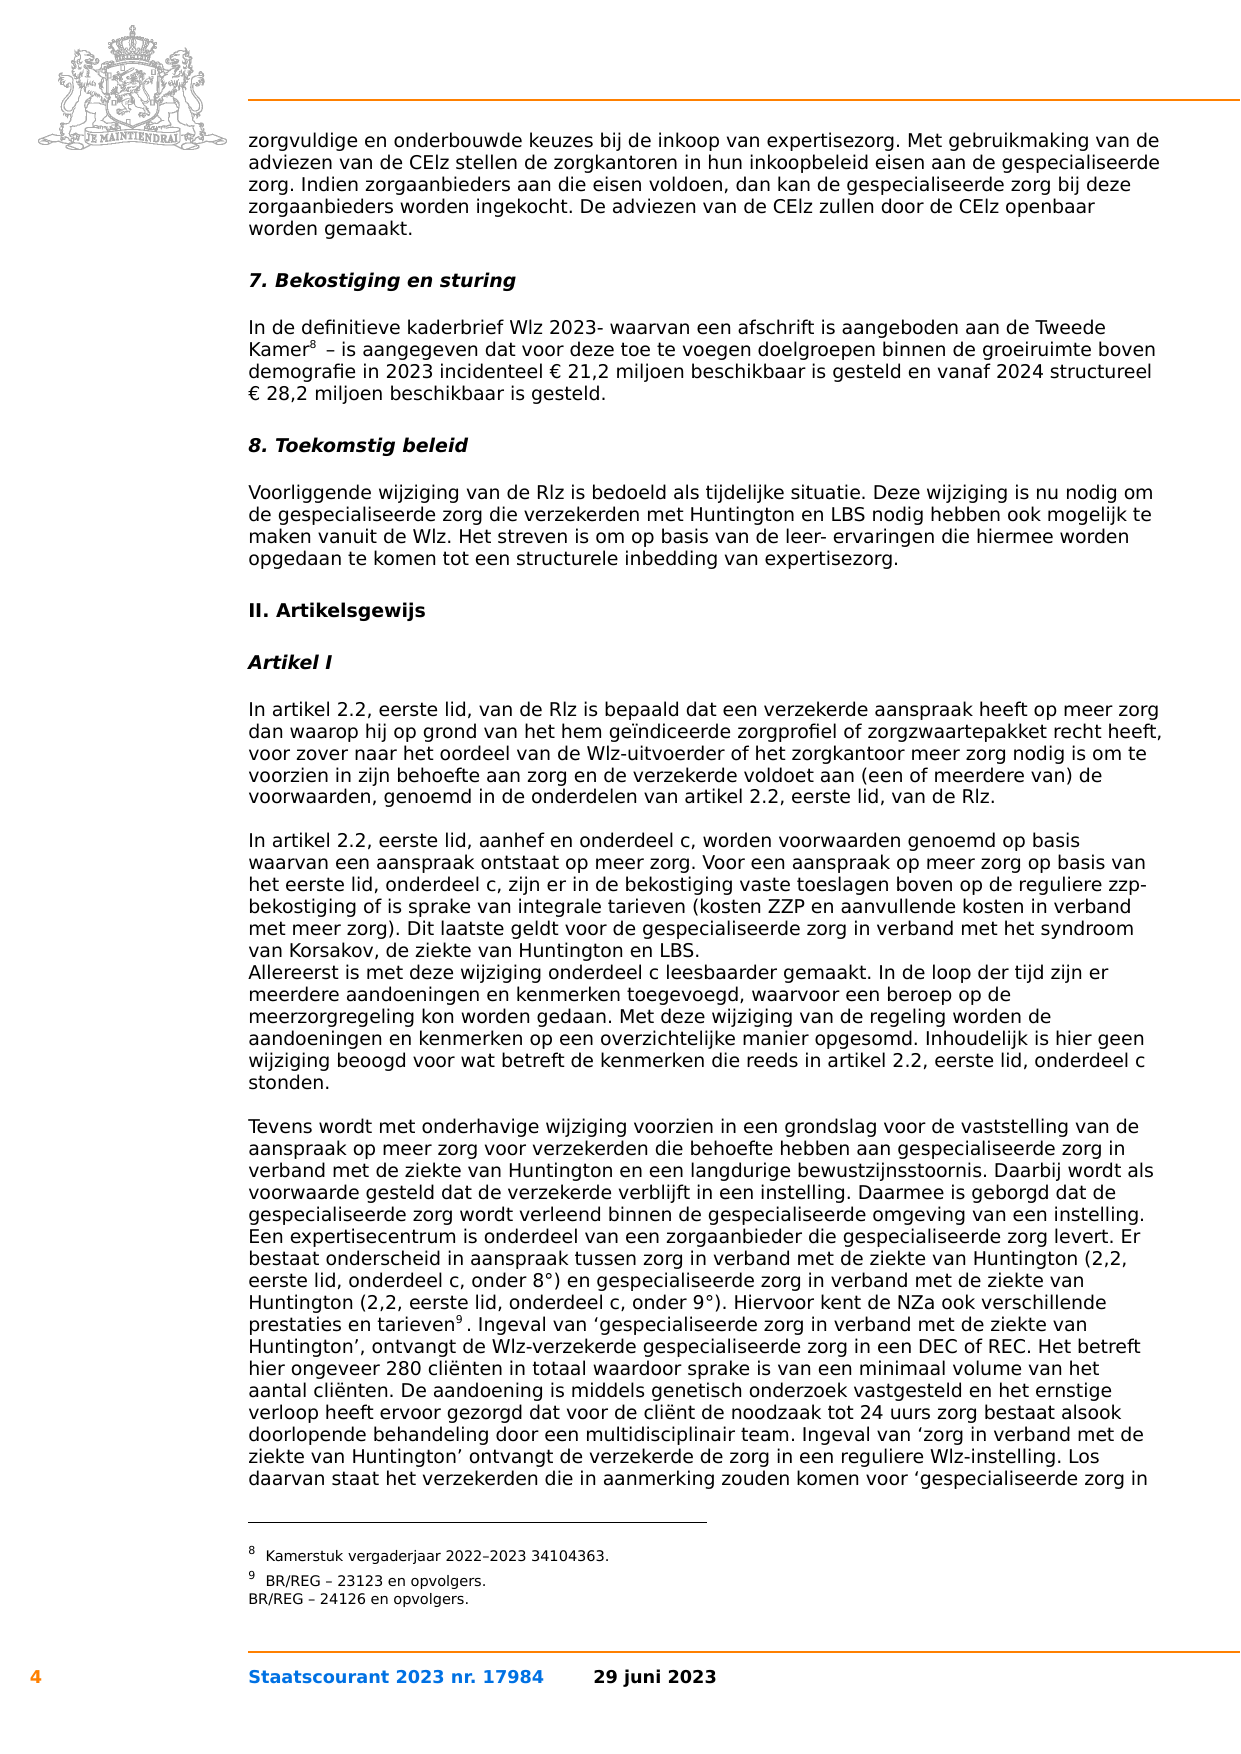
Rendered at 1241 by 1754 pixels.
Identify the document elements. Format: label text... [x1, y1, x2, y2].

text In artikel 2.2, eerste lid, aanhef en onderdeel c, worden voorwaarden genoemd op basis waarvan een aanspraak ontstaat op meer zorg. Voor een aanspraak op meer zorg op basis van het eerste lid, onderdeel c, zijn er in de bekostiging vaste toeslagen boven op de reguliere zzp-bekostiging of is sprake van integrale tarieven (kosten ZZP en aanvullende kosten in verband met meer zorg). Dit laatste geldt voor de gespecialiseerde zorg in verband met het syndroom van Korsakov, de ziekte van Huntington en LBS. [248, 830, 1163, 962]
text BR/REG – 24126 en opvolgers. [248, 1591, 1163, 1608]
text Kamerstuk vergaderjaar 2022–2023 34104363. [248, 1544, 1163, 1566]
subtitle 8. Toekomstig beleid [248, 435, 1163, 457]
text BR/REG – 23123 en opvolgers. [248, 1569, 1163, 1591]
text Voorliggende wijziging van de Rlz is bedoeld als tijdelijke situatie. Deze wijziging is nu nodig om de gespecialiseerde zorg die verzekerden met Huntington en LBS nodig hebben ook mogelijk te maken vanuit de Wlz. Het streven is om op basis van de leer- ervaringen die hiermee worden opgedaan te komen tot een structurele inbedding van expertisezorg. [248, 482, 1163, 569]
subtitle Artikel I [248, 652, 1163, 673]
text In de definitieve kaderbrief Wlz 2023- waarvan een afschrift is aangeboden aan de Tweede Kamer – is aangegeven dat voor deze toe te voegen doelgroepen binnen de groeiruimte boven demografie in 2023 incidenteel € 21,2 miljoen beschikbaar is gesteld en vanaf 2024 structureel € 28,2 miljoen beschikbaar is gesteld. [248, 317, 1163, 405]
subtitle II. Artikelsgewijs [248, 599, 1163, 622]
text Tevens wordt met onderhavige wijziging voorzien in een grondslag voor de vaststelling van de aanspraak op meer zorg voor verzekerden die behoefte hebben aan gespecialiseerde zorg in verband met de ziekte van Huntington en een langdurige bewustzijnsstoornis. Daarbij wordt als voorwaarde gesteld dat de verzekerde verblijft in een instelling. Daarmee is geborgd dat de gespecialiseerde zorg wordt verleend binnen de gespecialiseerde omgeving van een instelling. Een expertisecentrum is onderdeel van een zorgaanbieder die gespecialiseerde zorg levert. Er bestaat onderscheid in aanspraak tussen zorg in verband met de ziekte van Huntington (2,2, eerste lid, onderdeel c, onder 8°) en gespecialiseerde zorg in verband met de ziekte van Huntington (2,2, eerste lid, onderdeel c, onder 9°). Hiervoor kent de NZa ook verschillende prestaties en tarieven. Ingeval van ‘gespecialiseerde zorg in verband met de ziekte van Huntington’, ontvangt de Wlz-verzekerde gespecialiseerde zorg in een DEC of REC. Het betreft hier ongeveer 280 cliënten in totaal waardoor sprake is van een minimaal volume van het aantal cliënten. De aandoening is middels genetisch onderzoek vastgesteld en het ernstige verloop heeft ervoor gezorgd dat voor de cliënt de noodzaak tot 24 uurs zorg bestaat alsook doorlopende behandeling door een multidisciplinair team. Ingeval van ‘zorg in verband met de ziekte van Huntington’ ontvangt de verzekerde de zorg in een reguliere Wlz-instelling. Los daarvan staat het verzekerden die in aanmerking zouden komen voor ‘gespecialiseerde zorg in [248, 1116, 1163, 1489]
subtitle 7. Bekostiging en sturing [248, 270, 1163, 292]
text In artikel 2.2, eerste lid, van de Rlz is bepaald dat een verzekerde aanspraak heeft op meer zorg dan waarop hij op grond van het hem geïndiceerde zorgprofiel of zorgzwaartepakket recht heeft, voor zover naar het oordeel van de Wlz-uitvoerder of het zorgkantoor meer zorg nodig is om te voorzien in zijn behoefte aan zorg en de verzekerde voldoet aan (een of meerdere van) de voorwaarden, genoemd in de onderdelen van artikel 2.2, eerste lid, van de Rlz. [248, 698, 1163, 808]
text zorgvuldige en onderbouwde keuzes bij de inkoop van expertisezorg. Met gebruikmaking van de adviezen van de CElz stellen de zorgkantoren in hun inkoopbeleid eisen aan de gespecialiseerde zorg. Indien zorgaanbieders aan die eisen voldoen, dan kan de gespecialiseerde zorg bij deze zorgaanbieders worden ingekocht. De adviezen van de CElz zullen door de CElz openbaar worden gemaakt. [248, 130, 1163, 240]
picture [38, 25, 227, 150]
text Allereerst is met deze wijziging onderdeel c leesbaarder gemaakt. In de loop der tijd zijn er meerdere aandoeningen en kenmerken toegevoegd, waarvoor een beroep op de meerzorgregeling kon worden gedaan. Met deze wijziging van de regeling worden de aandoeningen en kenmerken op een overzichtelijke manier opgesomd. Inhoudelijk is hier geen wijziging beoogd voor wat betreft de kenmerken die reeds in artikel 2.2, eerste lid, onderdeel c stonden. [248, 962, 1163, 1094]
